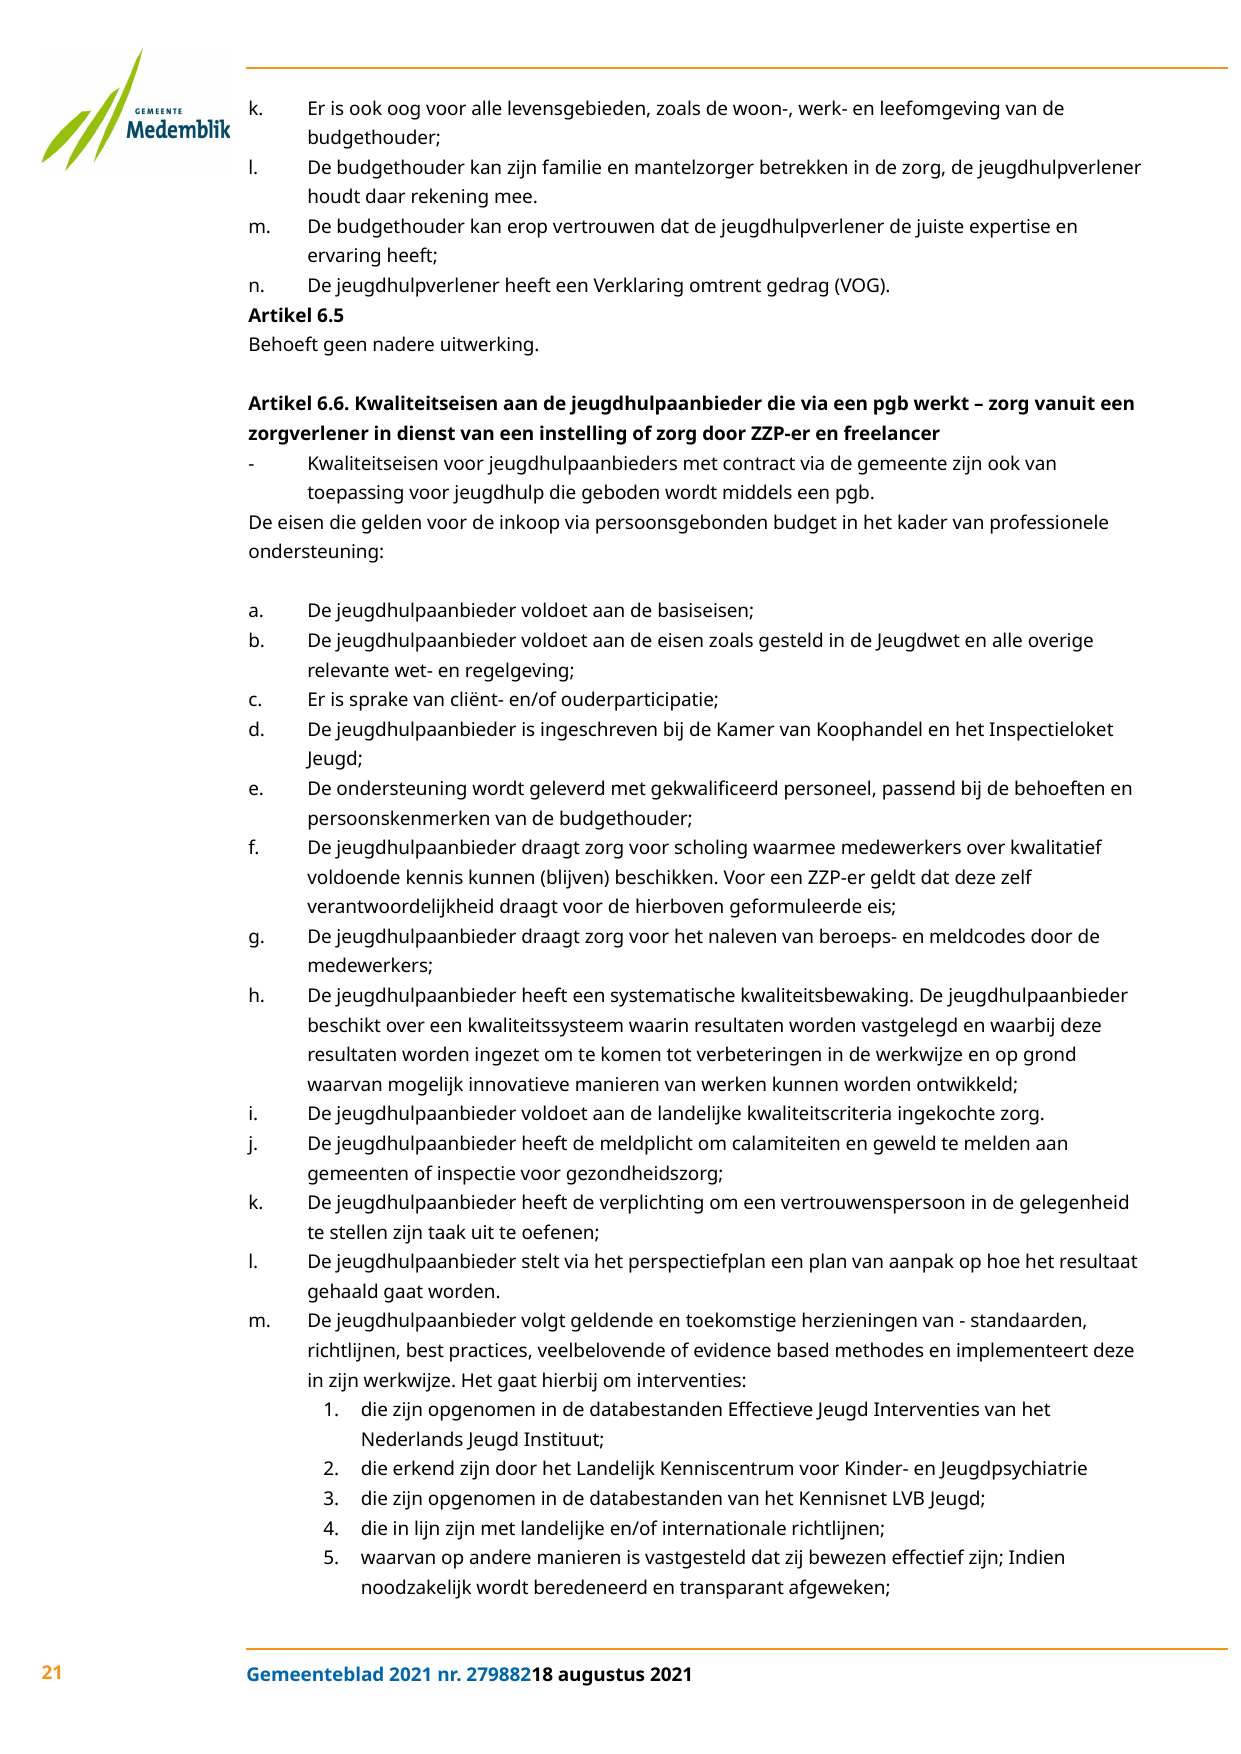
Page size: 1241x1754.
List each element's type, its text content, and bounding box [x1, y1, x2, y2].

list Er is ook oog voor alle levensgebieden, zoals de woon-, werk- en leefomgeving van de budgethouder; [248, 95, 1152, 150]
list die zijn opgenomen in de databestanden van het Kennisnet LVB Jeugd; [323, 1485, 1152, 1511]
list De budgethouder kan erop vertrouwen dat de jeugdhulpverlener de juiste expertise en ervaring heeft; [248, 213, 1152, 268]
text Artikel 6.6. Kwaliteitseisen aan de jeugdhulpaanbieder die via een pgb werkt – zorg vanuit een zorgverlener in dienst van een instelling of zorg door ZZP-er en freelancer [248, 391, 1152, 446]
list De jeugdhulpaanbieder draagt zorg voor scholing waarmee medewerkers over kwalitatief voldoende kennis kunnen (blijven) beschikken. Voor een ZZP-er geldt dat deze zelf verantwoordelijkheid draagt voor de hierboven geformuleerde eis; [248, 834, 1152, 919]
list De jeugdhulpaanbieder is ingeschreven bij de Kamer van Koophandel en het Inspectieloket Jeugd; [248, 716, 1152, 771]
list De jeugdhulpaanbieder heeft een systematische kwaliteitsbewaking. De jeugdhulpaanbieder beschikt over een kwaliteitssysteem waarin resultaten worden vastgelegd en waarbij deze resultaten worden ingezet om te komen tot verbeteringen in de werkwijze en op grond waarvan mogelijk innovatieve manieren van werken kunnen worden ontwikkeld; [248, 982, 1152, 1097]
text Artikel 6.5 [248, 302, 1152, 328]
list De jeugdhulpaanbieder volgt geldende en toekomstige herzieningen van - standaarden, richtlijnen, best practices, veelbelovende of evidence based methodes en implementeert deze in zijn werkwijze. Het gaat hierbij om interventies: [248, 1308, 1152, 1393]
list De jeugdhulpaanbieder draagt zorg voor het naleven van beroeps- en meldcodes door de medewerkers; [248, 923, 1152, 978]
list De jeugdhulpaanbieder heeft de meldplicht om calamiteiten en geweld te melden aan gemeenten of inspectie voor gezondheidszorg; [248, 1130, 1152, 1186]
list De jeugdhulpaanbieder heeft de verplichting om een vertrouwenspersoon in de gelegenheid te stellen zijn taak uit te oefenen; [248, 1189, 1152, 1245]
list De jeugdhulpverlener heeft een Verklaring omtrent gedrag (VOG). [248, 272, 1152, 298]
list De jeugdhulpaanbieder voldoet aan de eisen zoals gesteld in de Jeugdwet en alle overige relevante wet- en regelgeving; [248, 627, 1152, 683]
list De jeugdhulpaanbieder stelt via het perspectiefplan een plan van aanpak op hoe het resultaat gehaald gaat worden. [248, 1248, 1152, 1304]
list die in lijn zijn met landelijke en/of internationale richtlijnen; [323, 1515, 1152, 1541]
text De eisen die gelden voor de inkoop via persoonsgebonden budget in het kader van professionele ondersteuning: [248, 509, 1152, 564]
text Behoeft geen nadere uitwerking. [248, 331, 1152, 357]
list De ondersteuning wordt geleverd met gekwalificeerd personeel, passend bij de behoeften en persoonskenmerken van de budgethouder; [248, 775, 1152, 831]
list die zijn opgenomen in de databestanden Effectieve Jeugd Interventies van het Nederlands Jeugd Instituut; [323, 1396, 1152, 1452]
list De jeugdhulpaanbieder voldoet aan de landelijke kwaliteitscriteria ingekochte zorg. [248, 1101, 1152, 1126]
list die erkend zijn door het Landelijk Kenniscentrum voor Kinder- en Jeugdpsychiatrie [323, 1456, 1152, 1481]
list Kwaliteitseisen voor jeugdhulpaanbieders met contract via de gemeente zijn ook van toepassing voor jeugdhulp die geboden wordt middels een pgb. [248, 450, 1152, 505]
list waarvan op andere manieren is vastgesteld dat zij bewezen effectief zijn; Indien noodzakelijk wordt beredeneerd en transparant afgeweken; [323, 1544, 1152, 1600]
picture [41, 47, 231, 172]
list Er is sprake van cliënt- en/of ouderparticipatie; [248, 686, 1152, 712]
list De jeugdhulpaanbieder voldoet aan de basiseisen; [248, 598, 1152, 623]
list De budgethouder kan zijn familie en mantelzorger betrekken in de zorg, de jeugdhulpverlener houdt daar rekening mee. [248, 154, 1152, 209]
